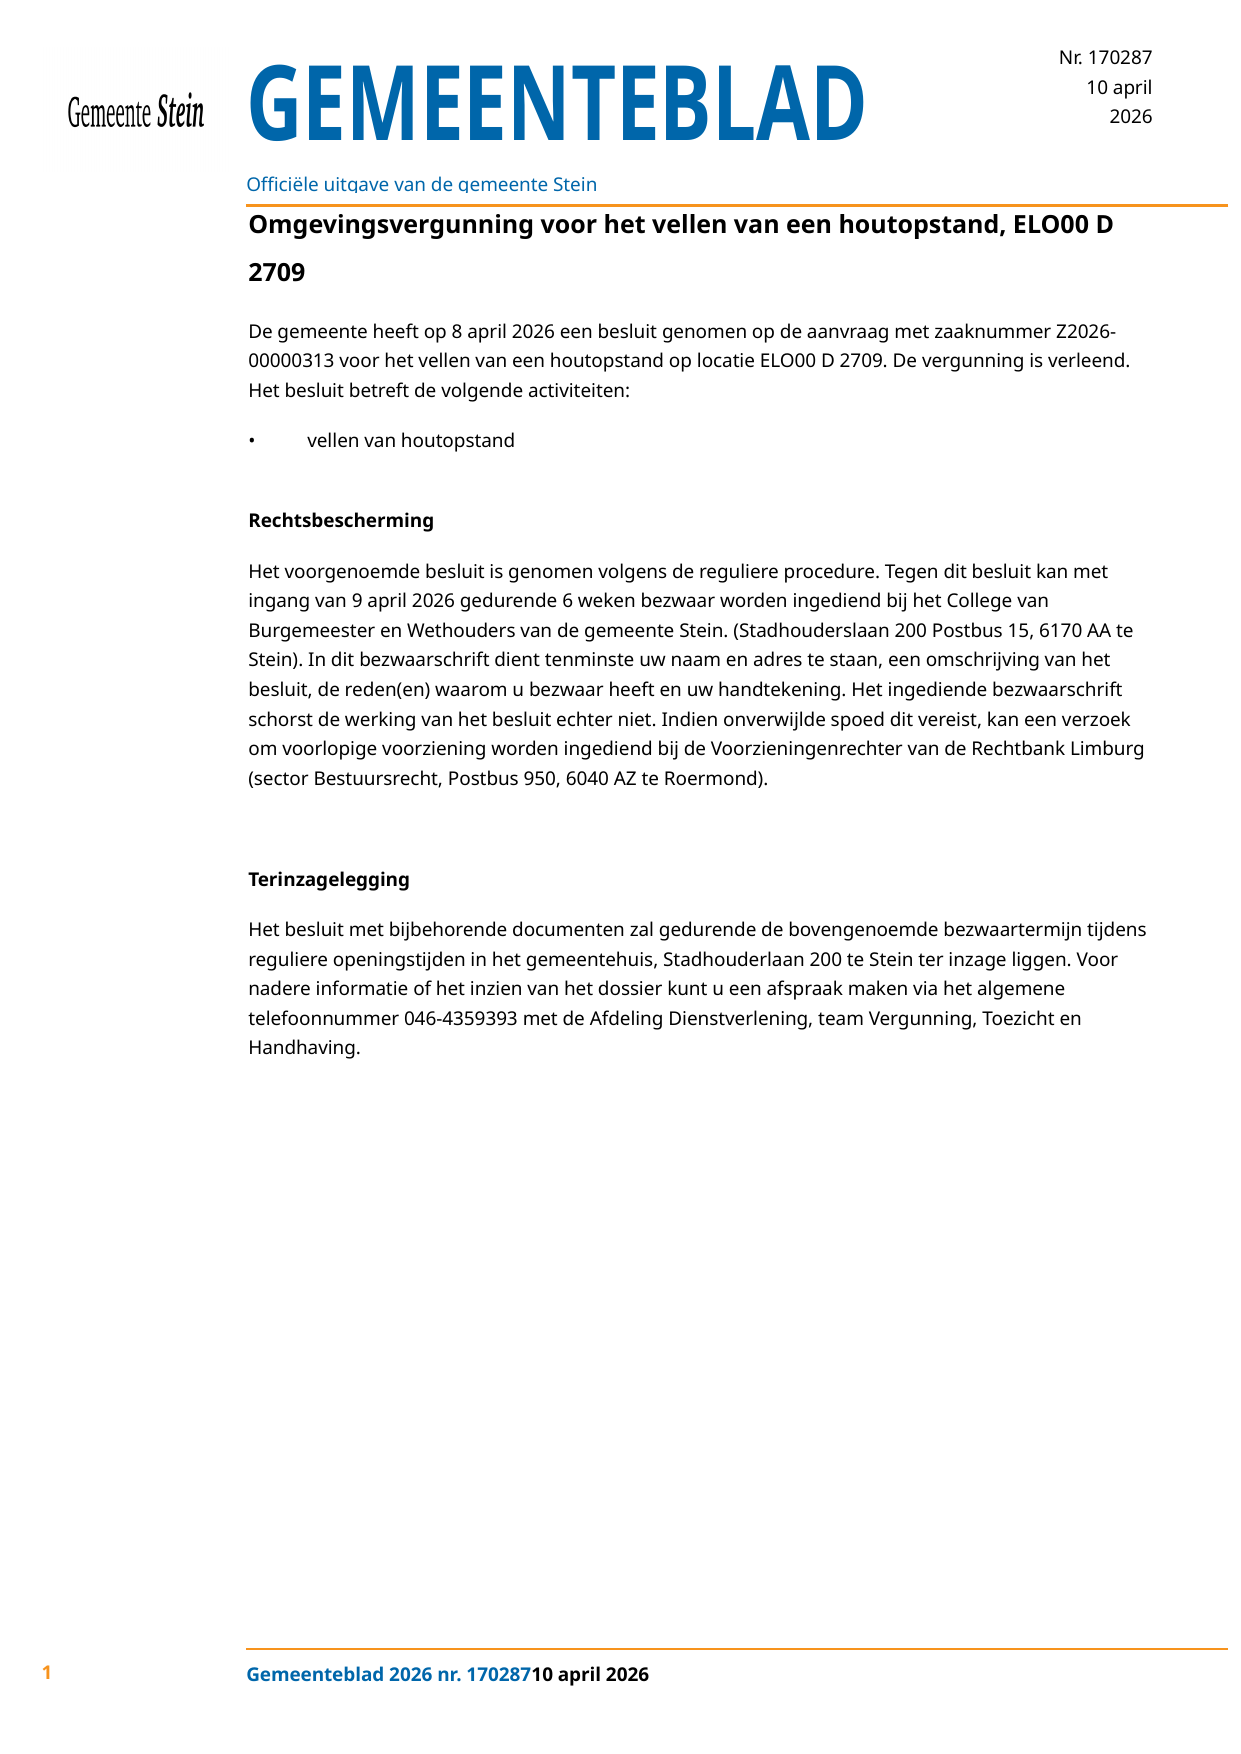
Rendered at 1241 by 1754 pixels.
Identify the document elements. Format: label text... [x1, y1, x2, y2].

text Het voorgenoemde besluit is genomen volgens de reguliere procedure. Tegen dit besluit kan met ingang van 9 april 2026 gedurende 6 weken bezwaar worden ingediend bij het College van Burgemeester en Wethouders van de gemeente Stein. (Stadhouderslaan 200 Postbus 15, 6170 AA te Stein). In dit bezwaarschrift dient tenminste uw naam en adres te staan, een omschrijving van het besluit, de reden(en) waarom u bezwaar heeft en uw handtekening. Het ingediende bezwaarschrift schorst de werking van het besluit echter niet. Indien onverwijlde spoed dit vereist, kan een verzoek om voorlopige voorziening worden ingediend bij de Voorzieningenrechter van de Rechtbank Limburg (sector Bestuursrecht, Postbus 950, 6040 AZ te Roermond). [248, 558, 1152, 791]
text Terinzagelegging [248, 866, 1152, 892]
text Rechtsbescherming [248, 507, 1152, 533]
text Het besluit met bijbehorende documenten zal gedurende de bovengenoemde bezwaartermijn tijdens reguliere openingstijden in het gemeentehuis, Stadhouderlaan 200 te Stein ter inzage liggen. Voor nadere informatie of het inzien van het dossier kunt u een afspraak maken via het algemene telefoonnummer 046-4359393 met de Afdeling Dienstverlening, team Vergunning, Toezicht en Handhaving. [248, 916, 1152, 1060]
text De gemeente heeft op 8 april 2026 een besluit genomen op de aanvraag met zaaknummer Z2026-00000313 voor het vellen van een houtopstand op locatie ELO00 D 2709. De vergunning is verleend. Het besluit betreft de volgende activiteiten: [248, 318, 1152, 403]
list vellen van houtopstand [248, 427, 1152, 453]
text Omgevingsvergunning voor het vellen van een houtopstand, ELO00 D 2709 [248, 207, 1152, 288]
picture [41, 47, 231, 172]
